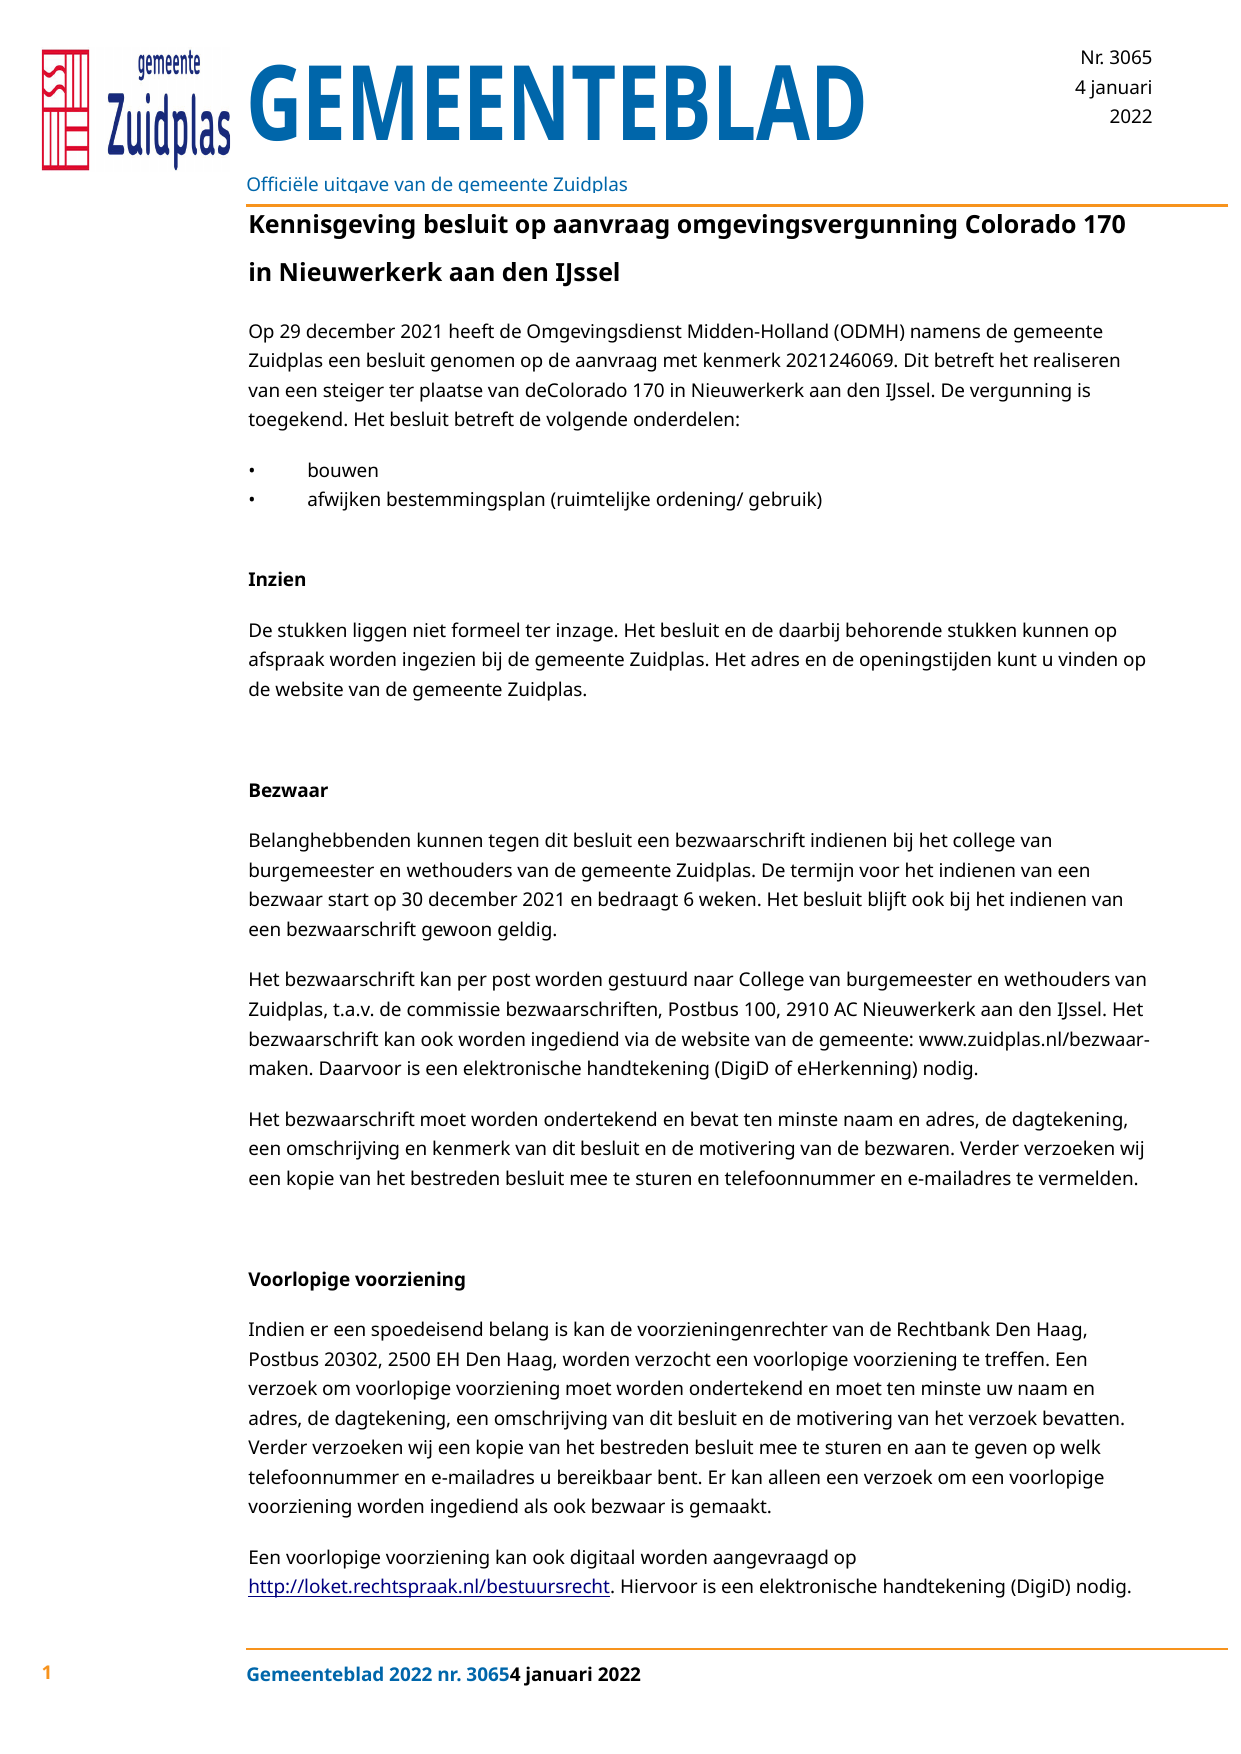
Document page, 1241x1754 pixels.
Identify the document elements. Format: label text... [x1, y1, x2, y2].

text Het bezwaarschrift moet worden ondertekend en bevat ten minste naam en adres, de dagtekening, een omschrijving en kenmerk van dit besluit en de motivering van de bezwaren. Verder verzoeken wij een kopie van het bestreden besluit mee te sturen en telefoonnummer en e-mailadres te vermelden. [248, 1106, 1152, 1191]
text Op 29 december 2021 heeft de Omgevingsdienst Midden-Holland (ODMH) namens de gemeente Zuidplas een besluit genomen op de aanvraag met kenmerk 2021246069. Dit betreft het realiseren van een steiger ter plaatse van deColorado 170 in Nieuwerkerk aan den IJssel. De vergunning is toegekend. Het besluit betreft de volgende onderdelen: [248, 318, 1152, 432]
text Bezwaar [248, 777, 1152, 803]
list bouwen [248, 457, 1152, 483]
text Kennisgeving besluit op aanvraag omgevingsvergunning Colorado 170 in Nieuwerkerk aan den IJssel [248, 207, 1152, 288]
text Inzien [248, 567, 1152, 592]
list afwijken bestemmingsplan (ruimtelijke ordening/ gebruik) [248, 487, 1152, 512]
text Indien er een spoedeisend belang is kan de voorzieningenrechter van de Rechtbank Den Haag, Postbus 20302, 2500 EH Den Haag, worden verzocht een voorlopige voorziening te treffen. Een verzoek om voorlopige voorziening moet worden ondertekend en moet ten minste uw naam en adres, de dagtekening, een omschrijving van dit besluit en de motivering van het verzoek bevatten. Verder verzoeken wij een kopie van het bestreden besluit mee te sturen en aan te geven op welk telefoonnummer en e-mailadres u bereikbaar bent. Er kan alleen een verzoek om een voorlopige voorziening worden ingediend als ook bezwaar is gemaakt. [248, 1316, 1152, 1519]
text Het bezwaarschrift kan per post worden gestuurd naar College van burgemeester en wethouders van Zuidplas, t.a.v. de commissie bezwaarschriften, Postbus 100, 2910 AC Nieuwerkerk aan den IJssel. Het bezwaarschrift kan ook worden ingediend via de website van de gemeente: www.zuidplas.nl/bezwaar-maken. Daarvoor is een elektronische handtekening (DigiD of eHerkenning) nodig. [248, 967, 1152, 1081]
text Voorlopige voorziening [248, 1266, 1152, 1292]
text Belanghebbenden kunnen tegen dit besluit een bezwaarschrift indienen bij het college van burgemeester en wethouders van de gemeente Zuidplas. De termijn voor het indienen van een bezwaar start op 30 december 2021 en bedraagt 6 weken. Het besluit blijft ook bij het indienen van een bezwaarschrift gewoon geldig. [248, 827, 1152, 942]
text Een voorlopige voorziening kan ook digitaal worden aangevraagd op http://loket.rechtspraak.nl/bestuursrecht. Hiervoor is een elektronische handtekening (DigiD) nodig. [248, 1544, 1152, 1599]
text De stukken liggen niet formeel ter inzage. Het besluit en de daarbij behorende stukken kunnen op afspraak worden ingezien bij de gemeente Zuidplas. Het adres en de openingstijden kunt u vinden op de website van de gemeente Zuidplas. [248, 617, 1152, 702]
picture [41, 47, 231, 172]
